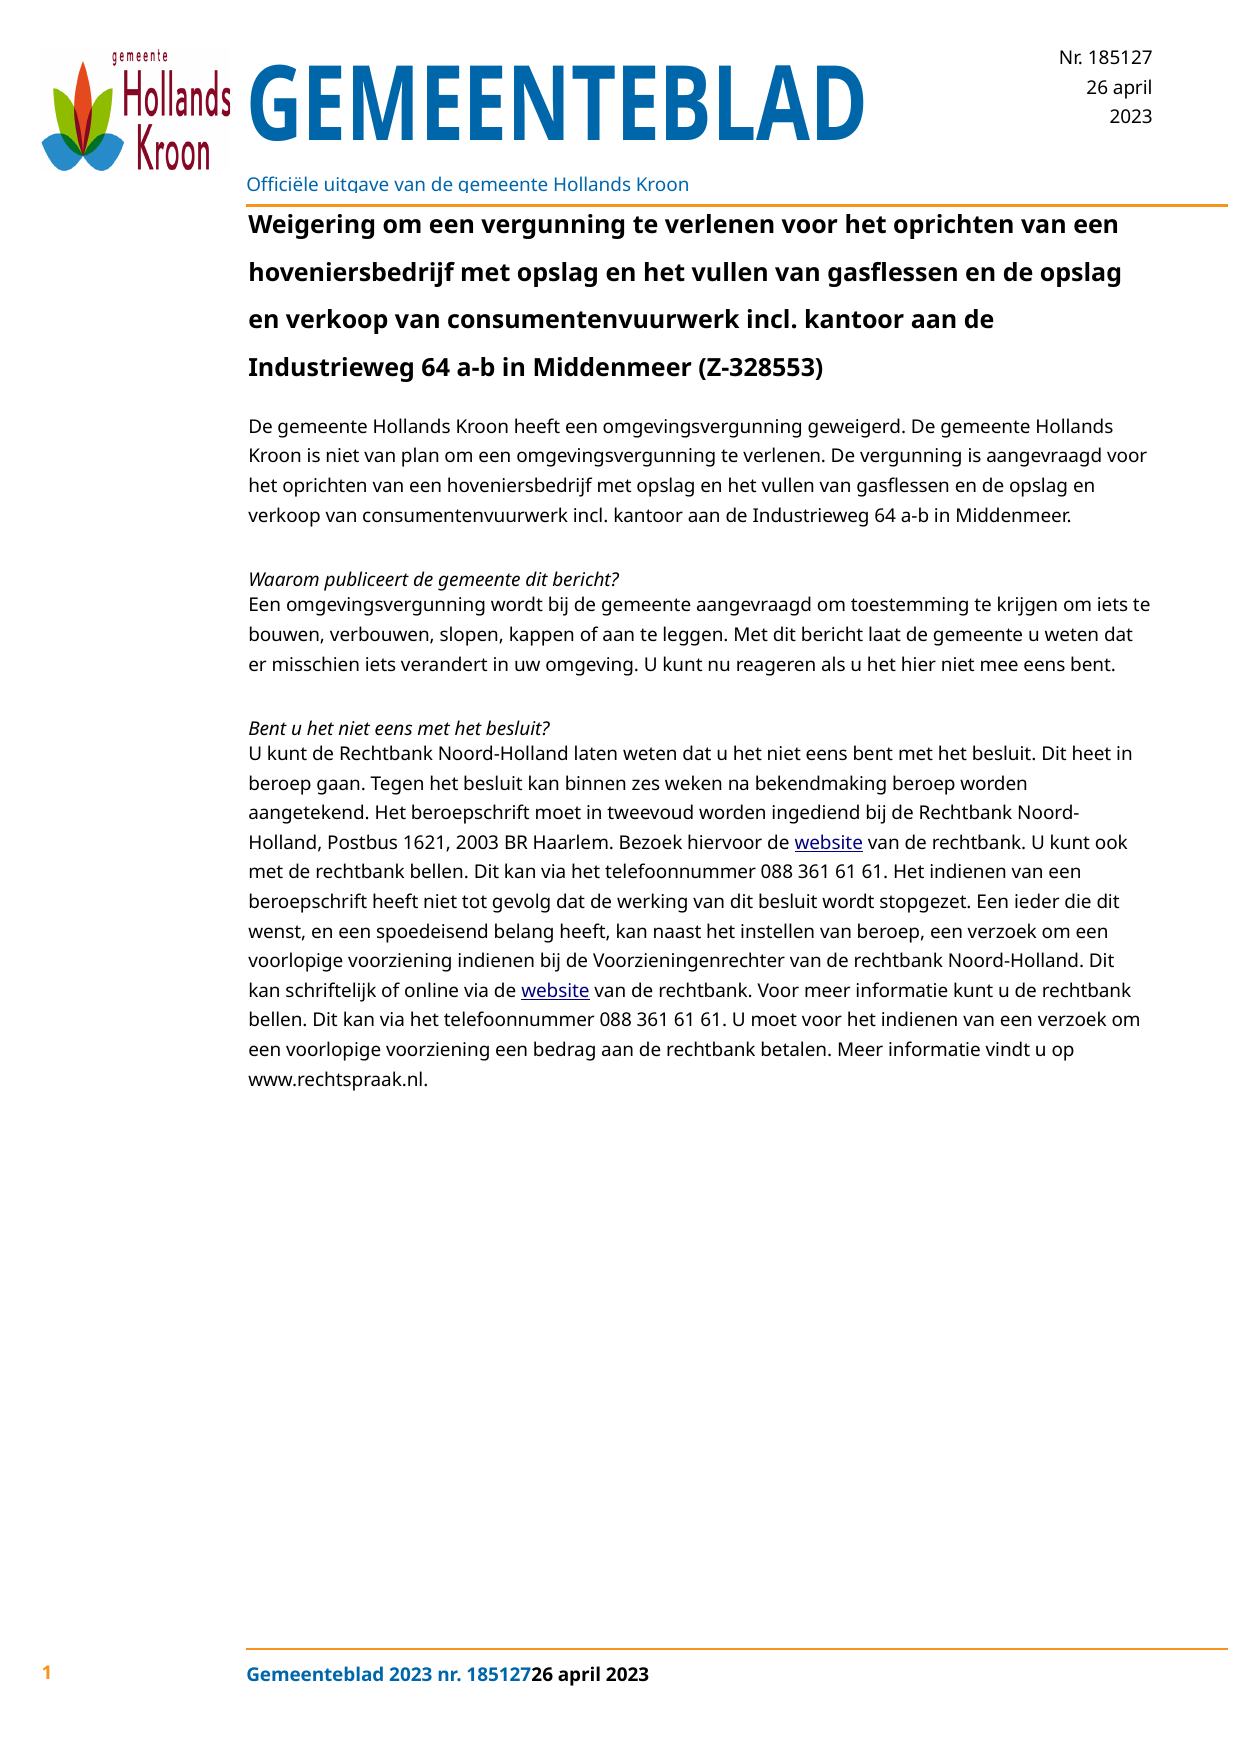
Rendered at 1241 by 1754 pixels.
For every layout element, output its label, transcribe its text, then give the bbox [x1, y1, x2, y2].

picture [41, 47, 231, 172]
text Bent u het niet eens met het besluit? [248, 715, 1152, 740]
text U kunt de Rechtbank Noord-Holland laten weten dat u het niet eens bent met het besluit. Dit heet in beroep gaan. Tegen het besluit kan binnen zes weken na bekendmaking beroep worden aangetekend. Het beroepschrift moet in tweevoud worden ingediend bij de Rechtbank Noord-Holland, Postbus 1621, 2003 BR Haarlem. Bezoek hiervoor de website van de rechtbank. U kunt ook met de rechtbank bellen. Dit kan via het telefoonnummer 088 361 61 61. Het indienen van een beroepschrift heeft niet tot gevolg dat de werking van dit besluit wordt stopgezet. Een ieder die dit wenst, en een spoedeisend belang heeft, kan naast het instellen van beroep, een verzoek om een voorlopige voorziening indienen bij de Voorzieningenrechter van de rechtbank Noord-Holland. Dit kan schriftelijk of online via de website van de rechtbank. Voor meer informatie kunt u de rechtbank bellen. Dit kan via het telefoonnummer 088 361 61 61. U moet voor het indienen van een verzoek om een voorlopige voorziening een bedrag aan de rechtbank betalen. Meer informatie vindt u op www.rechtspraak.nl. [248, 740, 1152, 1092]
text Weigering om een vergunning te verlenen voor het oprichten van een hoveniersbedrijf met opslag en het vullen van gasflessen en de opslag en verkoop van consumentenvuurwerk incl. kantoor aan de Industrieweg 64 a-b in Middenmeer (Z-328553) [248, 207, 1152, 384]
text De gemeente Hollands Kroon heeft een omgevingsvergunning geweigerd. De gemeente Hollands Kroon is niet van plan om een omgevingsvergunning te verlenen. De vergunning is aangevraagd voor het oprichten van een hoveniersbedrijf met opslag en het vullen van gasflessen en de opslag en verkoop van consumentenvuurwerk incl. kantoor aan de Industrieweg 64 a-b in Middenmeer. [248, 413, 1152, 528]
text Waarom publiceert de gemeente dit bericht? [248, 566, 1152, 592]
text Een omgevingsvergunning wordt bij de gemeente aangevraagd om toestemming te krijgen om iets te bouwen, verbouwen, slopen, kappen of aan te leggen. Met dit bericht laat de gemeente u weten dat er misschien iets verandert in uw omgeving. U kunt nu reageren als u het hier niet mee eens bent. [248, 592, 1152, 676]
